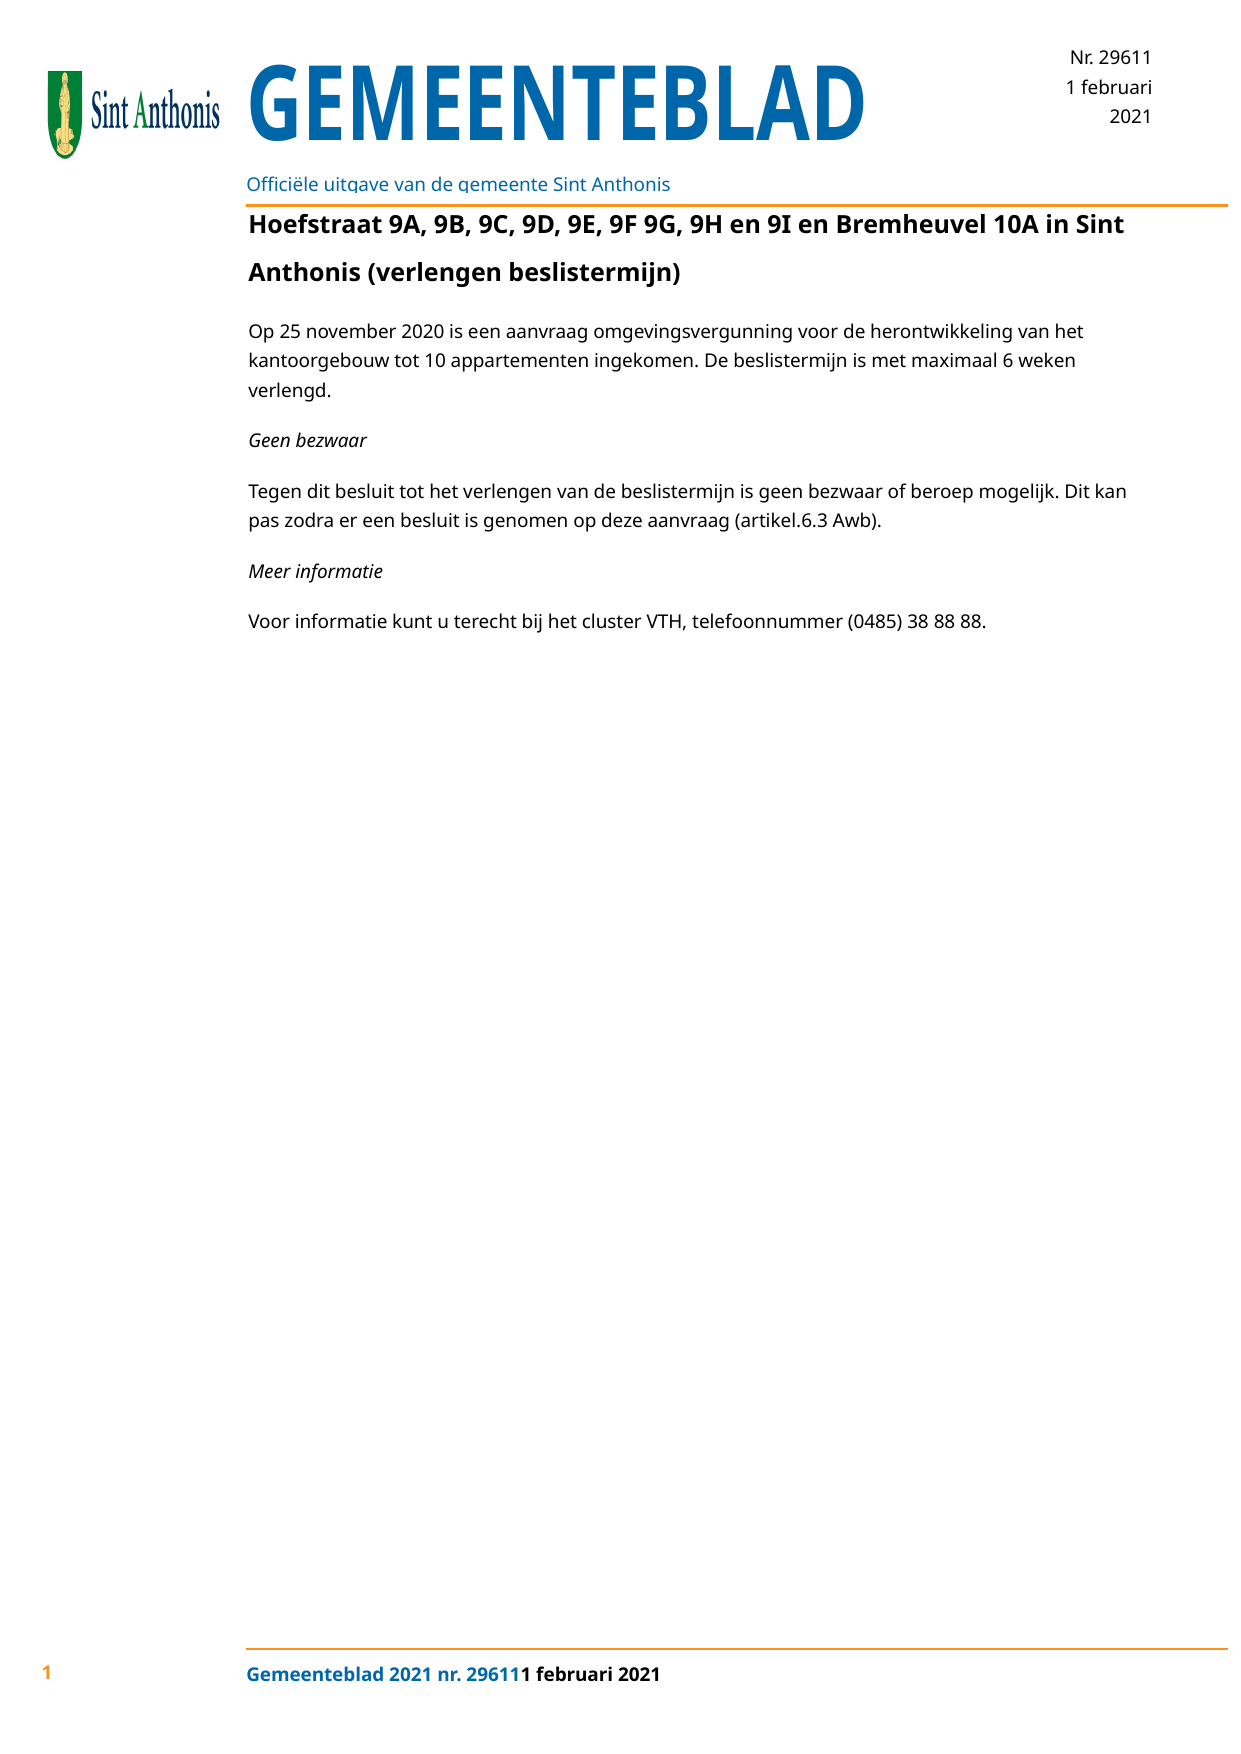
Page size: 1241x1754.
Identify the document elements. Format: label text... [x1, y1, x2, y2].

text Hoefstraat 9A, 9B, 9C, 9D, 9E, 9F 9G, 9H en 9I en Bremheuvel 10A in Sint Anthonis (verlengen beslistermijn) [248, 207, 1152, 288]
text Voor informatie kunt u terecht bij het cluster VTH, telefoonnummer (0485) 38 88 88. [248, 608, 1152, 634]
text Tegen dit besluit tot het verlengen van de beslistermijn is geen bezwaar of beroep mogelijk. Dit kan pas zodra er een besluit is genomen op deze aanvraag (artikel.6.3 Awb). [248, 478, 1152, 533]
text Op 25 november 2020 is een aanvraag omgevingsvergunning voor de herontwikkeling van het kantoorgebouw tot 10 appartementen ingekomen. De beslistermijn is met maximaal 6 weken verlengd. [248, 318, 1152, 403]
text Geen bezwaar [248, 427, 1152, 453]
text Meer informatie [248, 558, 1152, 584]
picture [41, 47, 231, 172]
